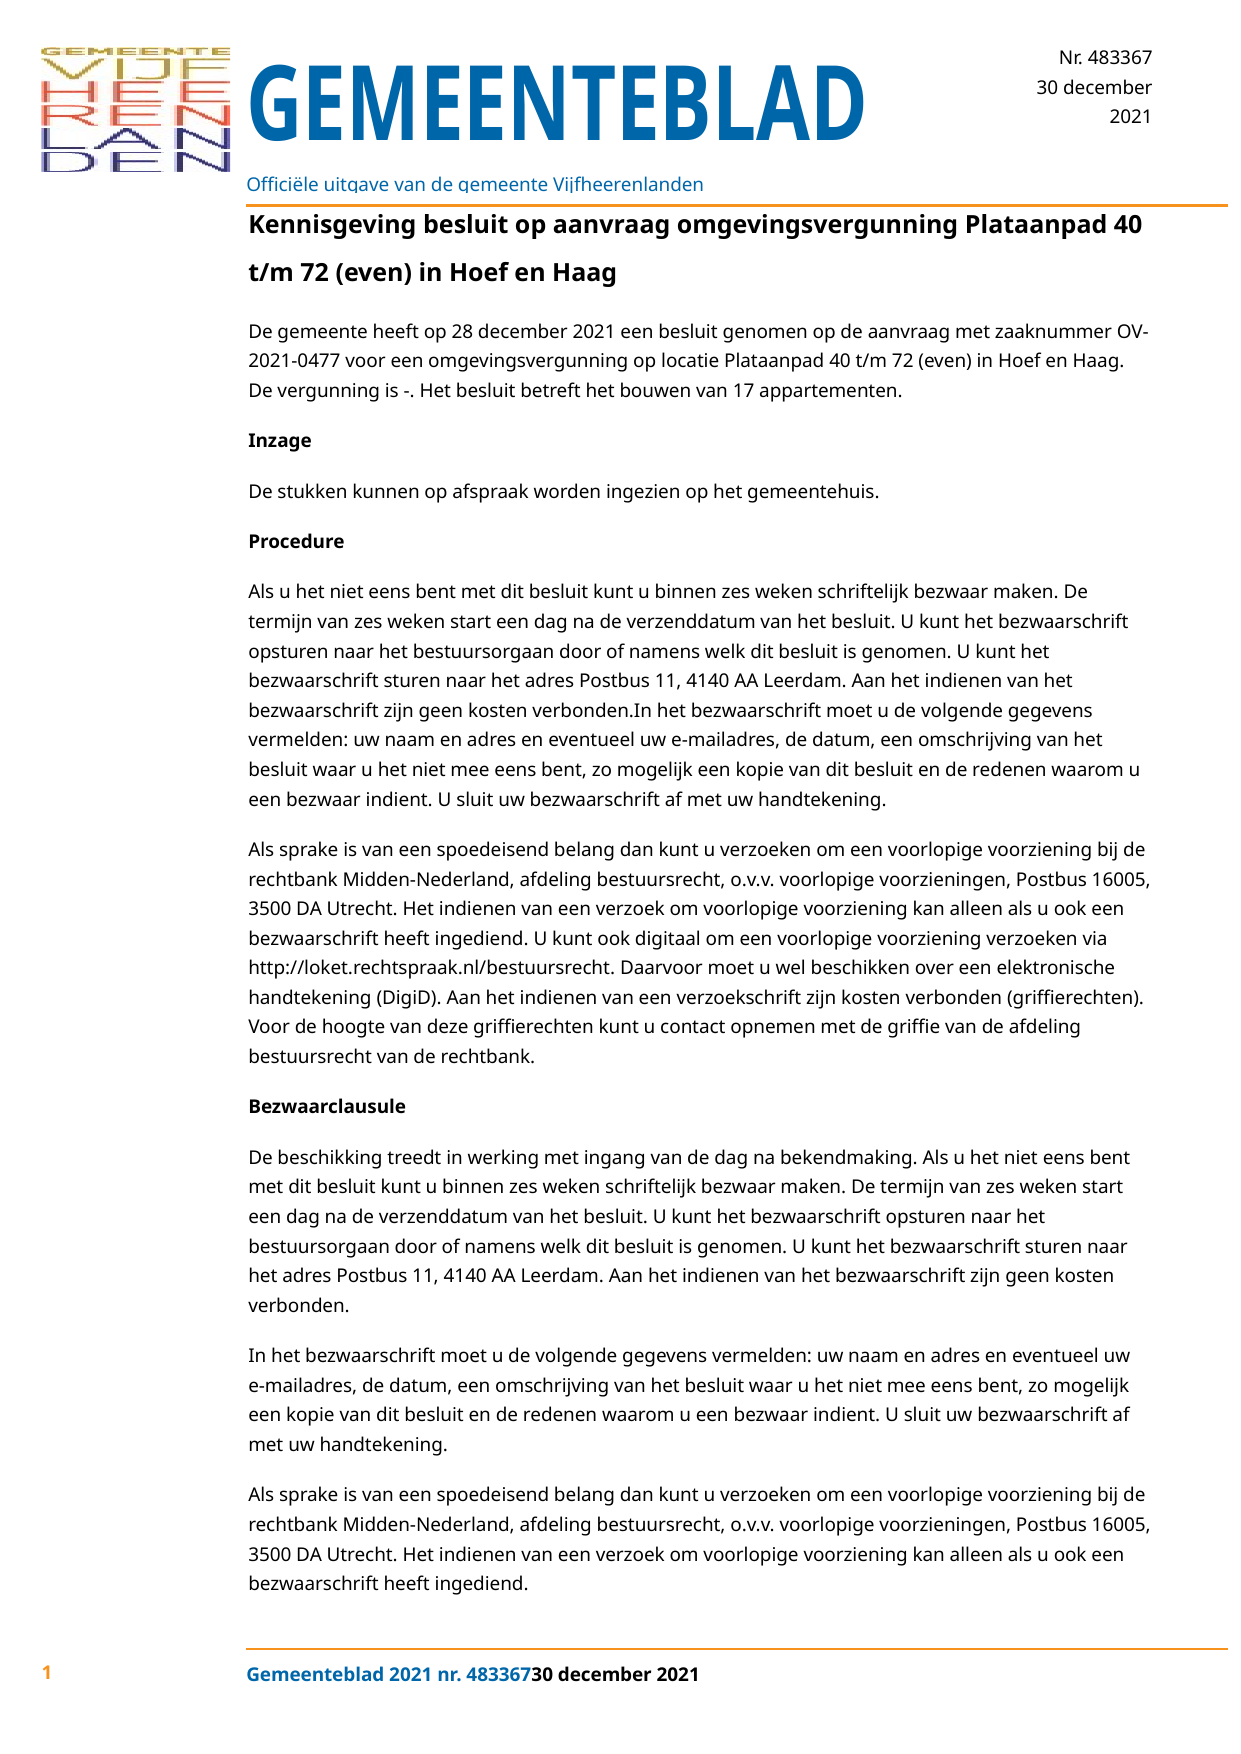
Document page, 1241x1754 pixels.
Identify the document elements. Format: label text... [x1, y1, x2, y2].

text Kennisgeving besluit op aanvraag omgevingsvergunning Plataanpad 40 t/m 72 (even) in Hoef en Haag [248, 207, 1152, 288]
text Bezwaarclausule [248, 1094, 1152, 1119]
picture [41, 47, 231, 172]
text Als sprake is van een spoedeisend belang dan kunt u verzoeken om een voorlopige voorziening bij de rechtbank Midden-Nederland, afdeling bestuursrecht, o.v.v. voorlopige voorzieningen, Postbus 16005, 3500 DA Utrecht. Het indienen van een verzoek om voorlopige voorziening kan alleen als u ook een bezwaarschrift heeft ingediend. U kunt ook digitaal om een voorlopige voorziening verzoeken via http://loket.rechtspraak.nl/bestuursrecht. Daarvoor moet u wel beschikken over een elektronische handtekening (DigiD). Aan het indienen van een verzoekschrift zijn kosten verbonden (griffierechten). Voor de hoogte van deze griffierechten kunt u contact opnemen met de griffie van de afdeling bestuursrecht van de rechtbank. [248, 836, 1152, 1069]
text Procedure [248, 528, 1152, 554]
text Als sprake is van een spoedeisend belang dan kunt u verzoeken om een voorlopige voorziening bij de rechtbank Midden-Nederland, afdeling bestuursrecht, o.v.v. voorlopige voorzieningen, Postbus 16005, 3500 DA Utrecht. Het indienen van een verzoek om voorlopige voorziening kan alleen als u ook een bezwaarschrift heeft ingediend. [248, 1482, 1152, 1596]
text De beschikking treedt in werking met ingang van de dag na bekendmaking. Als u het niet eens bent met dit besluit kunt u binnen zes weken schriftelijk bezwaar maken. De termijn van zes weken start een dag na de verzenddatum van het besluit. U kunt het bezwaarschrift opsturen naar het bestuursorgaan door of namens welk dit besluit is genomen. U kunt het bezwaarschrift sturen naar het adres Postbus 11, 4140 AA Leerdam. Aan het indienen van het bezwaarschrift zijn geen kosten verbonden. [248, 1144, 1152, 1318]
text Als u het niet eens bent met dit besluit kunt u binnen zes weken schriftelijk bezwaar maken. De termijn van zes weken start een dag na de verzenddatum van het besluit. U kunt het bezwaarschrift opsturen naar het bestuursorgaan door of namens welk dit besluit is genomen. U kunt het bezwaarschrift sturen naar het adres Postbus 11, 4140 AA Leerdam. Aan het indienen van het bezwaarschrift zijn geen kosten verbonden.In het bezwaarschrift moet u de volgende gegevens vermelden: uw naam en adres en eventueel uw e-mailadres, de datum, een omschrijving van het besluit waar u het niet mee eens bent, zo mogelijk een kopie van dit besluit en de redenen waarom u een bezwaar indient. U sluit uw bezwaarschrift af met uw handtekening. [248, 579, 1152, 812]
text In het bezwaarschrift moet u de volgende gegevens vermelden: uw naam en adres en eventueel uw e-mailadres, de datum, een omschrijving van het besluit waar u het niet mee eens bent, zo mogelijk een kopie van dit besluit en de redenen waarom u een bezwaar indient. U sluit uw bezwaarschrift af met uw handtekening. [248, 1342, 1152, 1457]
text De stukken kunnen op afspraak worden ingezien op het gemeentehuis. [248, 478, 1152, 504]
text Inzage [248, 427, 1152, 453]
text De gemeente heeft op 28 december 2021 een besluit genomen op de aanvraag met zaaknummer OV-2021-0477 voor een omgevingsvergunning op locatie Plataanpad 40 t/m 72 (even) in Hoef en Haag. De vergunning is -. Het besluit betreft het bouwen van 17 appartementen. [248, 318, 1152, 403]
